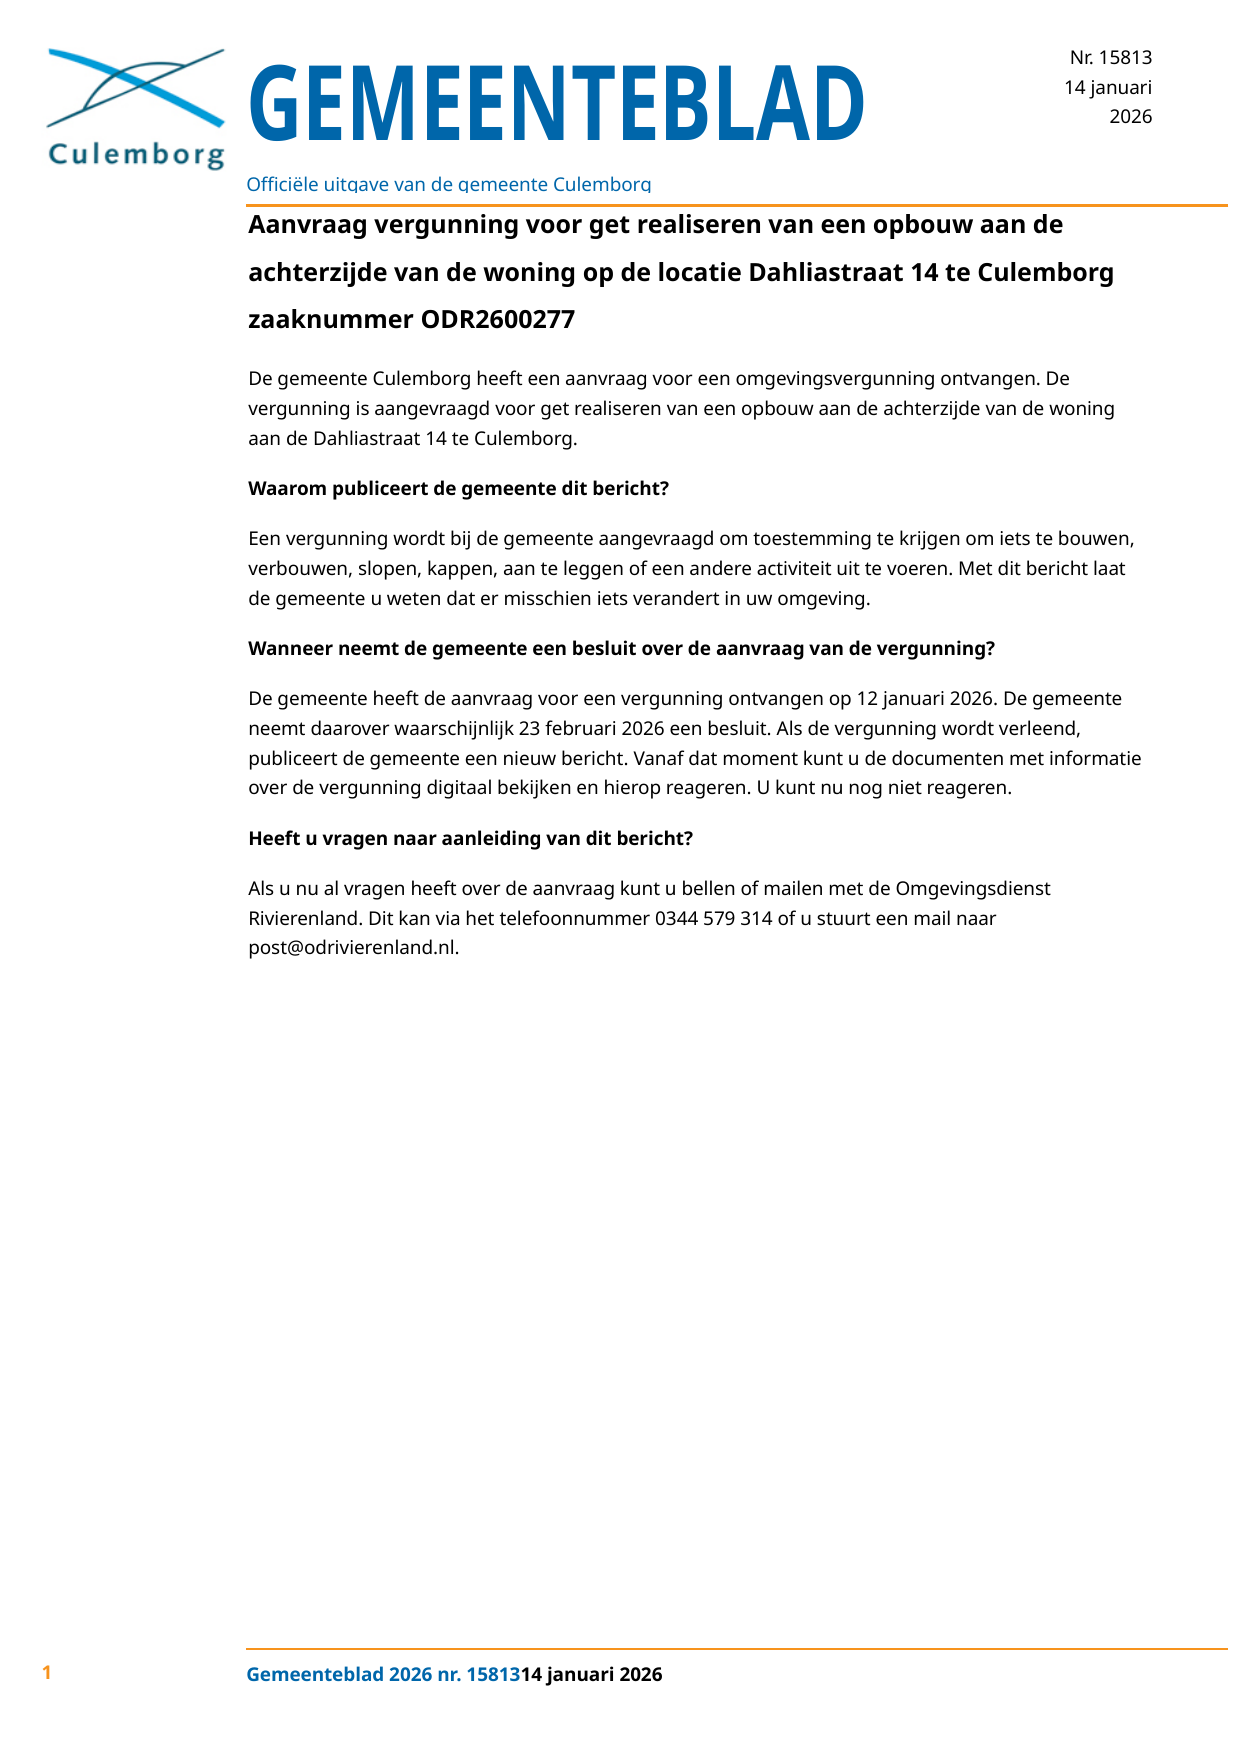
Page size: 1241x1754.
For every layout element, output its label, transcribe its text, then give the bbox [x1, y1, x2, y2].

picture [41, 47, 231, 172]
text Waarom publiceert de gemeente dit bericht? [248, 475, 1152, 501]
text Een vergunning wordt bij de gemeente aangevraagd om toestemming te krijgen om iets te bouwen, verbouwen, slopen, kappen, aan te leggen of een andere activiteit uit te voeren. Met dit bericht laat de gemeente u weten dat er misschien iets verandert in uw omgeving. [248, 526, 1152, 610]
text Heeft u vragen naar aanleiding van dit bericht? [248, 825, 1152, 850]
text Als u nu al vragen heeft over de aanvraag kunt u bellen of mailen met de Omgevingsdienst Rivierenland. Dit kan via het telefoonnummer 0344 579 314 of u stuurt een mail naar post@odrivierenland.nl. [248, 875, 1152, 960]
text Aanvraag vergunning voor get realiseren van een opbouw aan de achterzijde van de woning op de locatie Dahliastraat 14 te Culemborg zaaknummer ODR2600277 [248, 207, 1152, 336]
text Wanneer neemt de gemeente een besluit over de aanvraag van de vergunning? [248, 635, 1152, 661]
text De gemeente Culemborg heeft een aanvraag voor een omgevingsvergunning ontvangen. De vergunning is aangevraagd voor get realiseren van een opbouw aan de achterzijde van de woning aan de Dahliastraat 14 te Culemborg. [248, 366, 1152, 450]
text De gemeente heeft de aanvraag voor een vergunning ontvangen op 12 januari 2026. De gemeente neemt daarover waarschijnlijk 23 februari 2026 een besluit. Als de vergunning wordt verleend, publiceert de gemeente een nieuw bericht. Vanaf dat moment kunt u de documenten met informatie over de vergunning digitaal bekijken en hierop reageren. U kunt nu nog niet reageren. [248, 686, 1152, 800]
